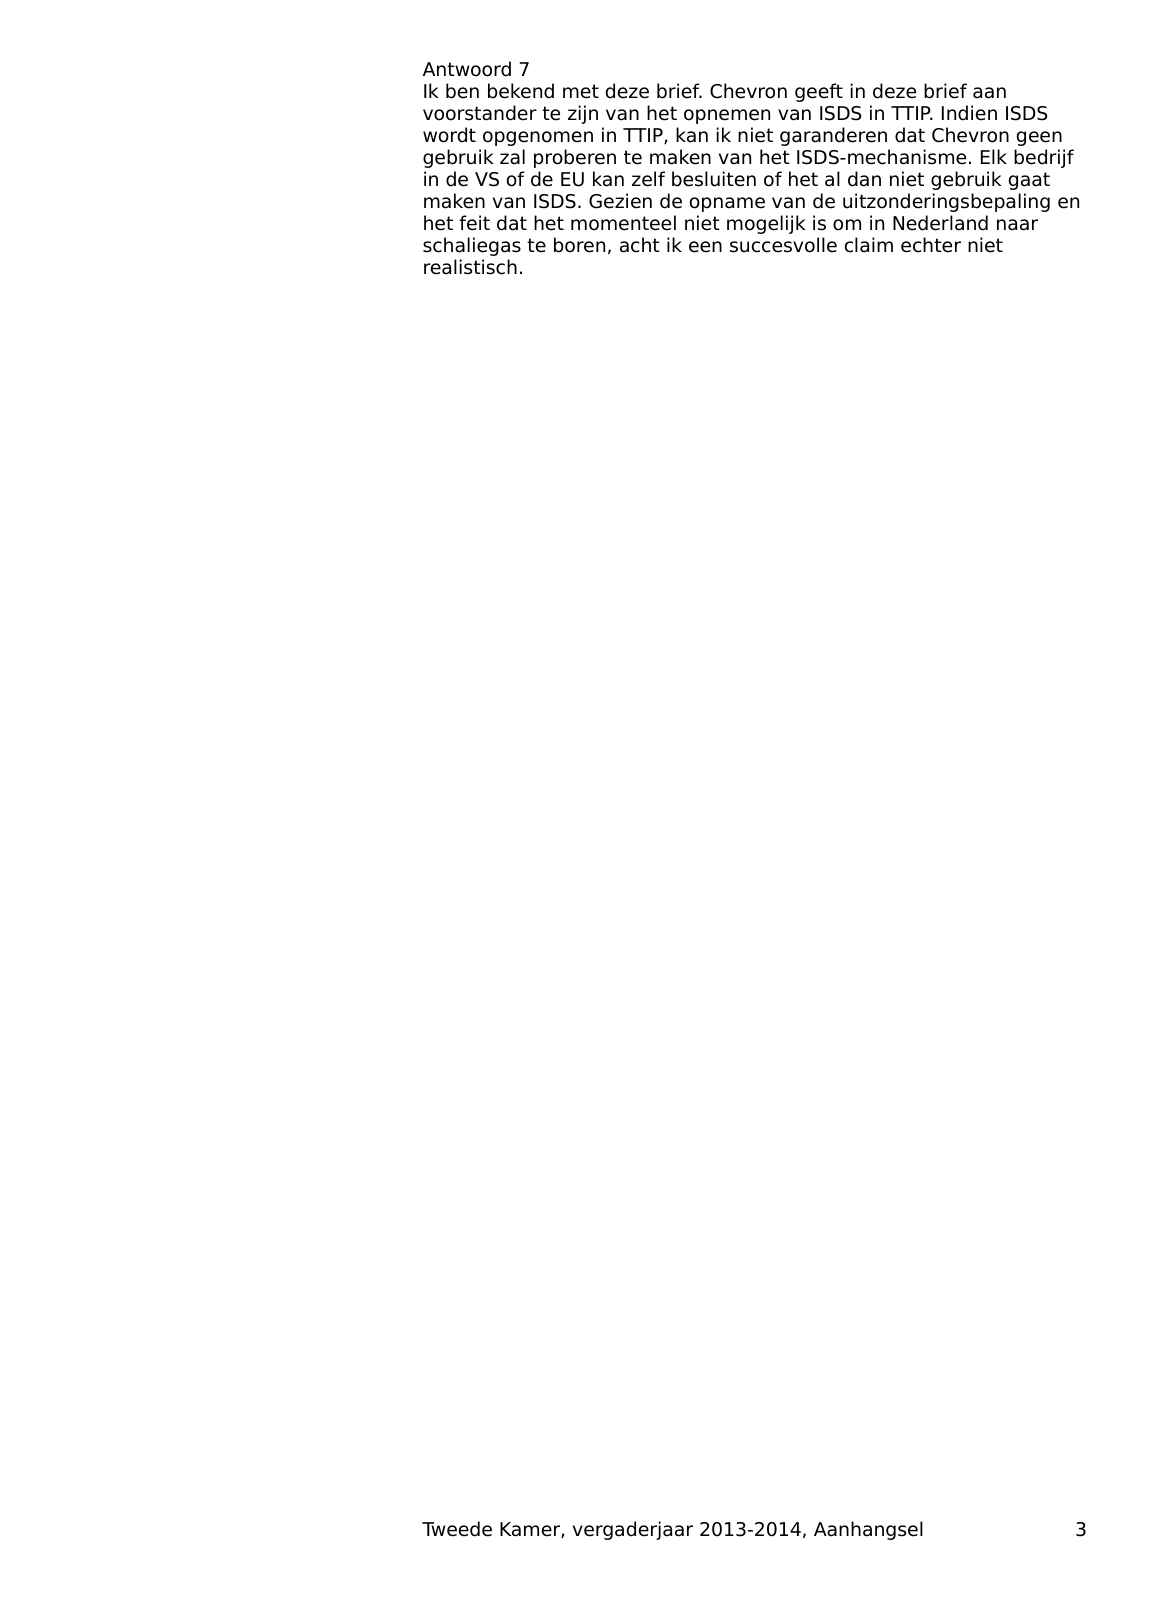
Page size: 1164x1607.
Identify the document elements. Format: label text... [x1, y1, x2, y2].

text Ik ben bekend met deze brief. Chevron geeft in deze brief aan voorstander te zijn van het opnemen van ISDS in TTIP. Indien ISDS wordt opgenomen in TTIP, kan ik niet garanderen dat Chevron geen gebruik zal proberen te maken van het ISDS-mechanisme. Elk bedrijf in de VS of de EU kan zelf besluiten of het al dan niet gebruik gaat maken van ISDS. Gezien de opname van de uitzonderingsbepaling en het feit dat het momenteel niet mogelijk is om in Nederland naar schaliegas te boren, acht ik een succesvolle claim echter niet realistisch. [422, 81, 1087, 279]
text Antwoord 7 [422, 59, 1087, 81]
